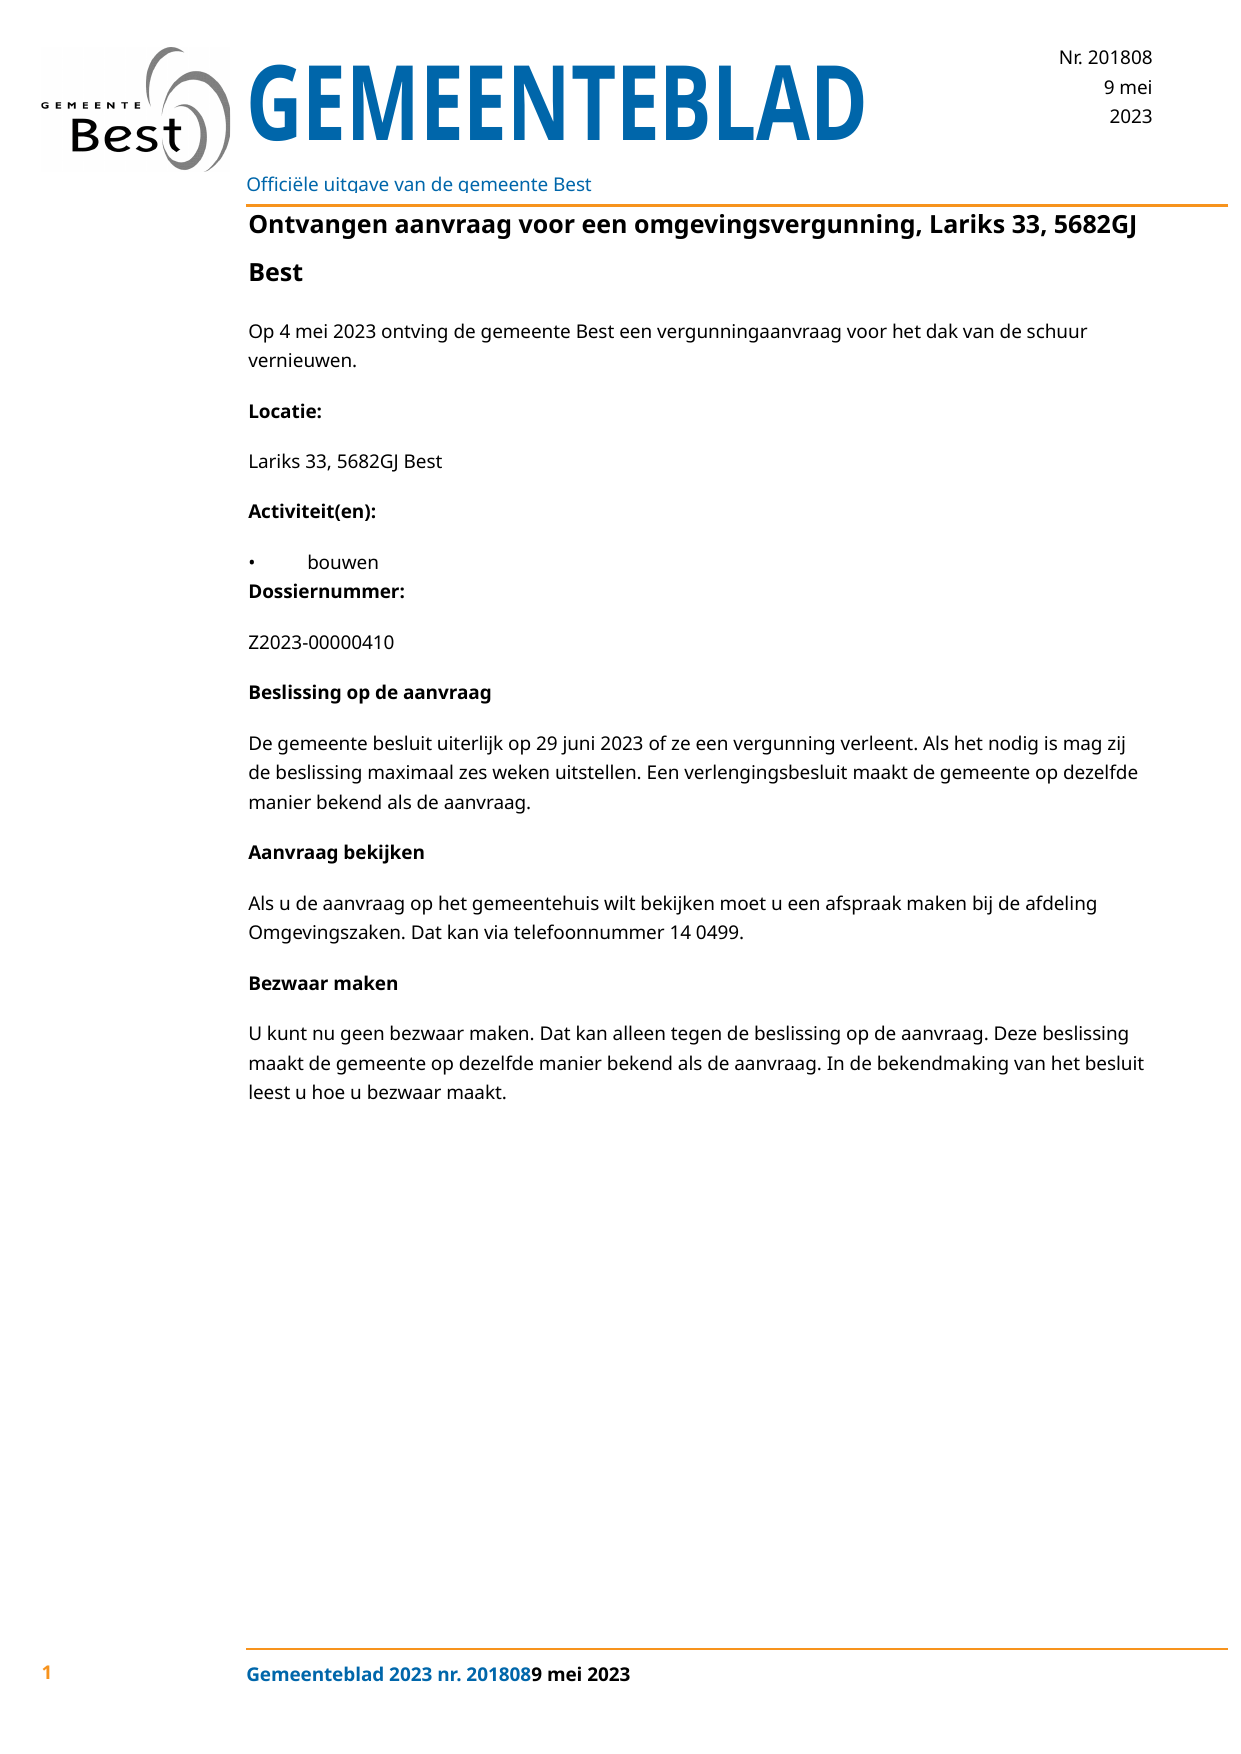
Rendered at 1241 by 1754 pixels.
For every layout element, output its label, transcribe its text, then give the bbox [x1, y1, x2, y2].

list bouwen [248, 549, 1152, 575]
text Dossiernummer: [248, 579, 1152, 604]
text U kunt nu geen bezwaar maken. Dat kan alleen tegen de beslissing op de aanvraag. Deze beslissing maakt de gemeente op dezelfde manier bekend als de aanvraag. In de bekendmaking van het besluit leest u hoe u bezwaar maakt. [248, 1020, 1152, 1105]
text Activiteit(en): [248, 499, 1152, 524]
text Bezwaar maken [248, 970, 1152, 996]
text Beslissing op de aanvraag [248, 679, 1152, 705]
text Locatie: [248, 398, 1152, 424]
text De gemeente besluit uiterlijk op 29 juni 2023 of ze een vergunning verleent. Als het nodig is mag zij de beslissing maximaal zes weken uitstellen. Een verlengingsbesluit maakt de gemeente op dezelfde manier bekend als de aanvraag. [248, 730, 1152, 815]
picture [41, 47, 231, 172]
text Lariks 33, 5682GJ Best [248, 448, 1152, 474]
text Aanvraag bekijken [248, 839, 1152, 865]
text Ontvangen aanvraag voor een omgevingsvergunning, Lariks 33, 5682GJ Best [248, 207, 1152, 288]
text Als u de aanvraag op het gemeentehuis wilt bekijken moet u een afspraak maken bij de afdeling Omgevingszaken. Dat kan via telefoonnummer 14 0499. [248, 890, 1152, 945]
text Z2023-00000410 [248, 629, 1152, 655]
text Op 4 mei 2023 ontving de gemeente Best een vergunningaanvraag voor het dak van de schuur vernieuwen. [248, 318, 1152, 373]
